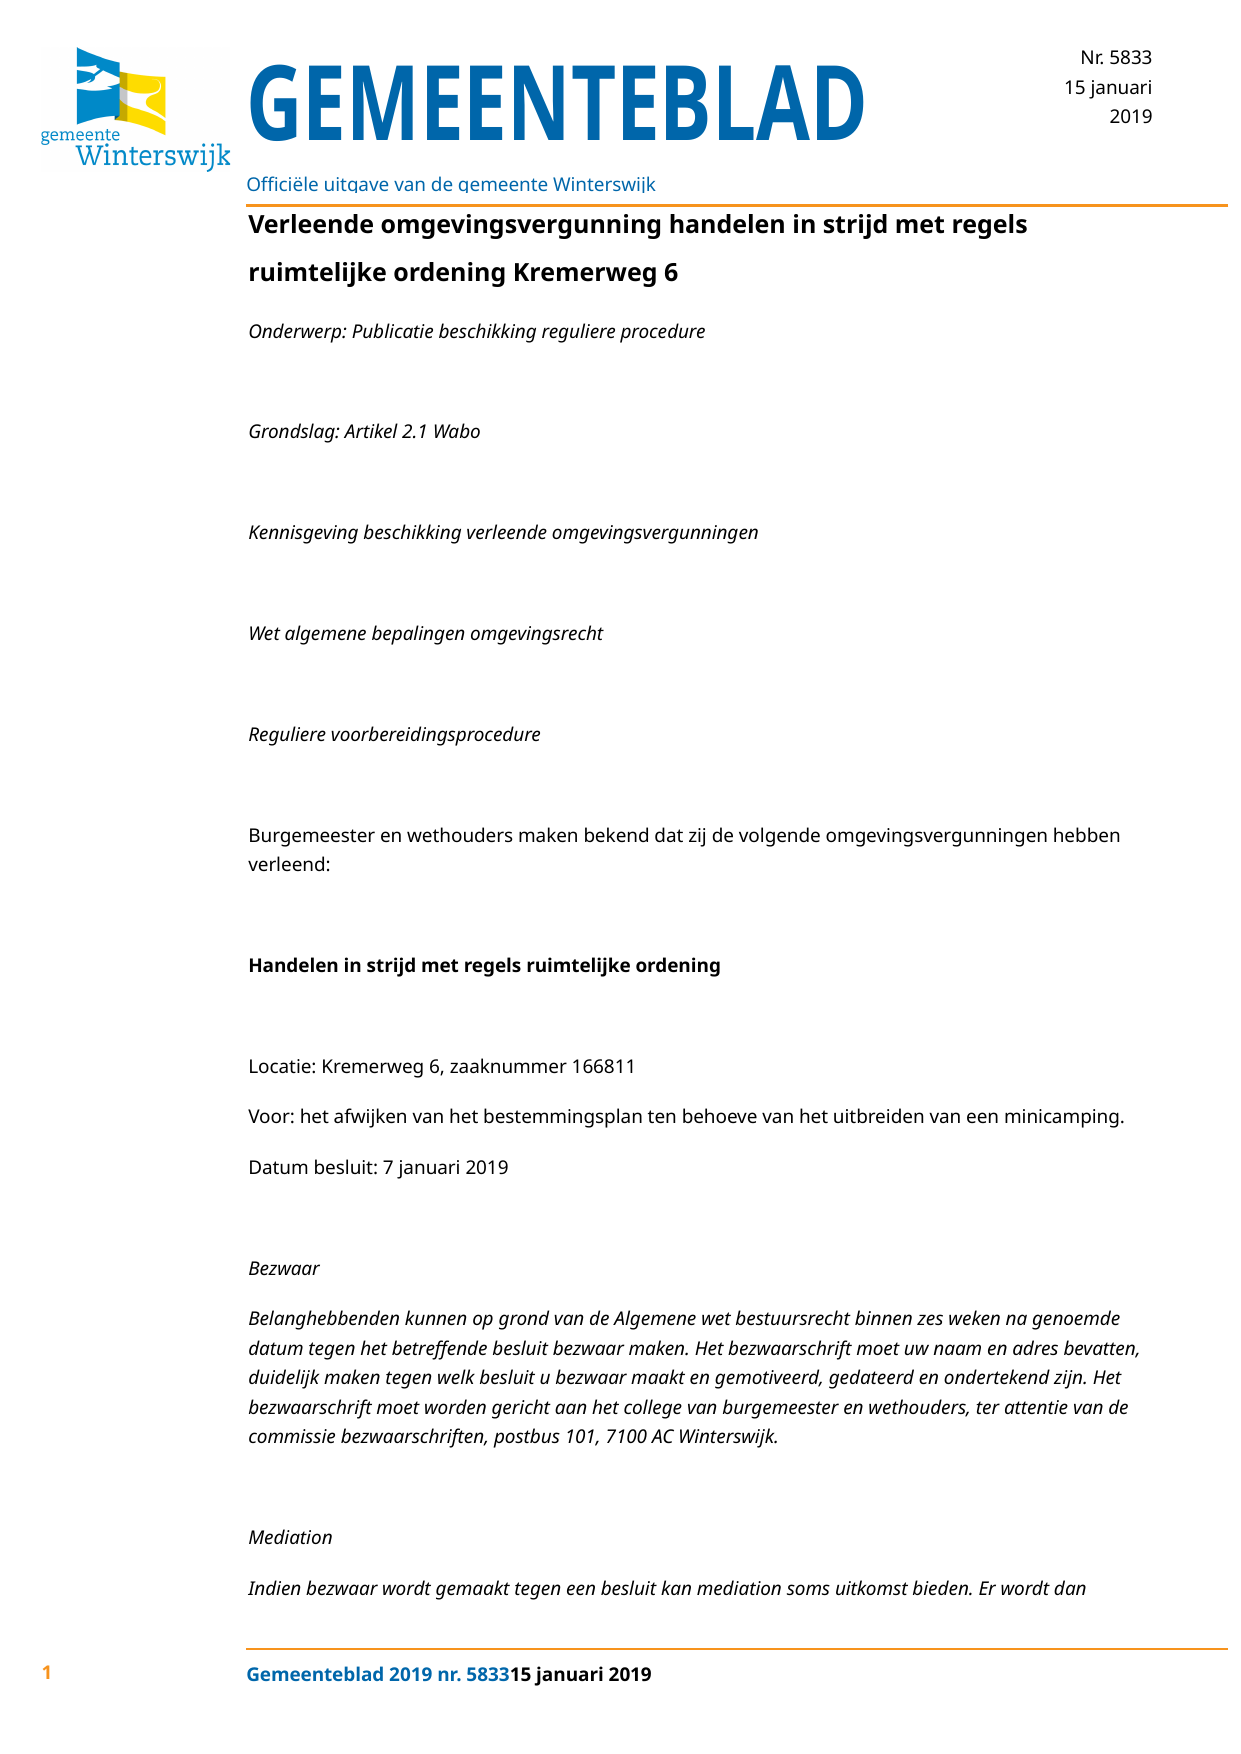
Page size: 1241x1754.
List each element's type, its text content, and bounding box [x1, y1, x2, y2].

text Grondslag: Artikel 2.1 Wabo [248, 419, 1152, 444]
text Wet algemene bepalingen omgevingsrecht [248, 620, 1152, 646]
picture [225, 153, 231, 162]
text Burgemeester en wethouders maken bekend dat zij de volgende omgevingsvergunningen hebben verleend: [248, 822, 1152, 877]
text Mediation [248, 1524, 1152, 1550]
text Bezwaar [248, 1255, 1152, 1281]
text Kennisgeving beschikking verleende omgevingsvergunningen [248, 519, 1152, 545]
text Reguliere voorbereidingsprocedure [248, 721, 1152, 747]
text Voor: het afwijken van het bestemmingsplan ten behoeve van het uitbreiden van een minicamping. [248, 1104, 1152, 1129]
text Datum besluit: 7 januari 2019 [248, 1154, 1152, 1180]
text Onderwerp: Publicatie beschikking reguliere procedure [248, 318, 1152, 344]
text Locatie: Kremerweg 6, zaaknummer 166811 [248, 1053, 1152, 1079]
text Indien bezwaar wordt gemaakt tegen een besluit kan mediation soms uitkomst bieden. Er wordt dan [248, 1575, 1152, 1601]
text Handelen in strijd met regels ruimtelijke ordening [248, 952, 1152, 978]
picture [41, 47, 231, 172]
text Belanghebbenden kunnen op grond van de Algemene wet bestuursrecht binnen zes weken na genoemde datum tegen het betreffende besluit bezwaar maken. Het bezwaarschrift moet uw naam en adres bevatten, duidelijk maken tegen welk besluit u bezwaar maakt en gemotiveerd, gedateerd en ondertekend zijn. Het bezwaarschrift moet worden gericht aan het college van burgemeester en wethouders, ter attentie van de commissie bezwaarschriften, postbus 101, 7100 AC Winterswijk. [248, 1305, 1152, 1449]
text Verleende omgevingsvergunning handelen in strijd met regels ruimtelijke ordening Kremerweg 6 [248, 207, 1152, 288]
